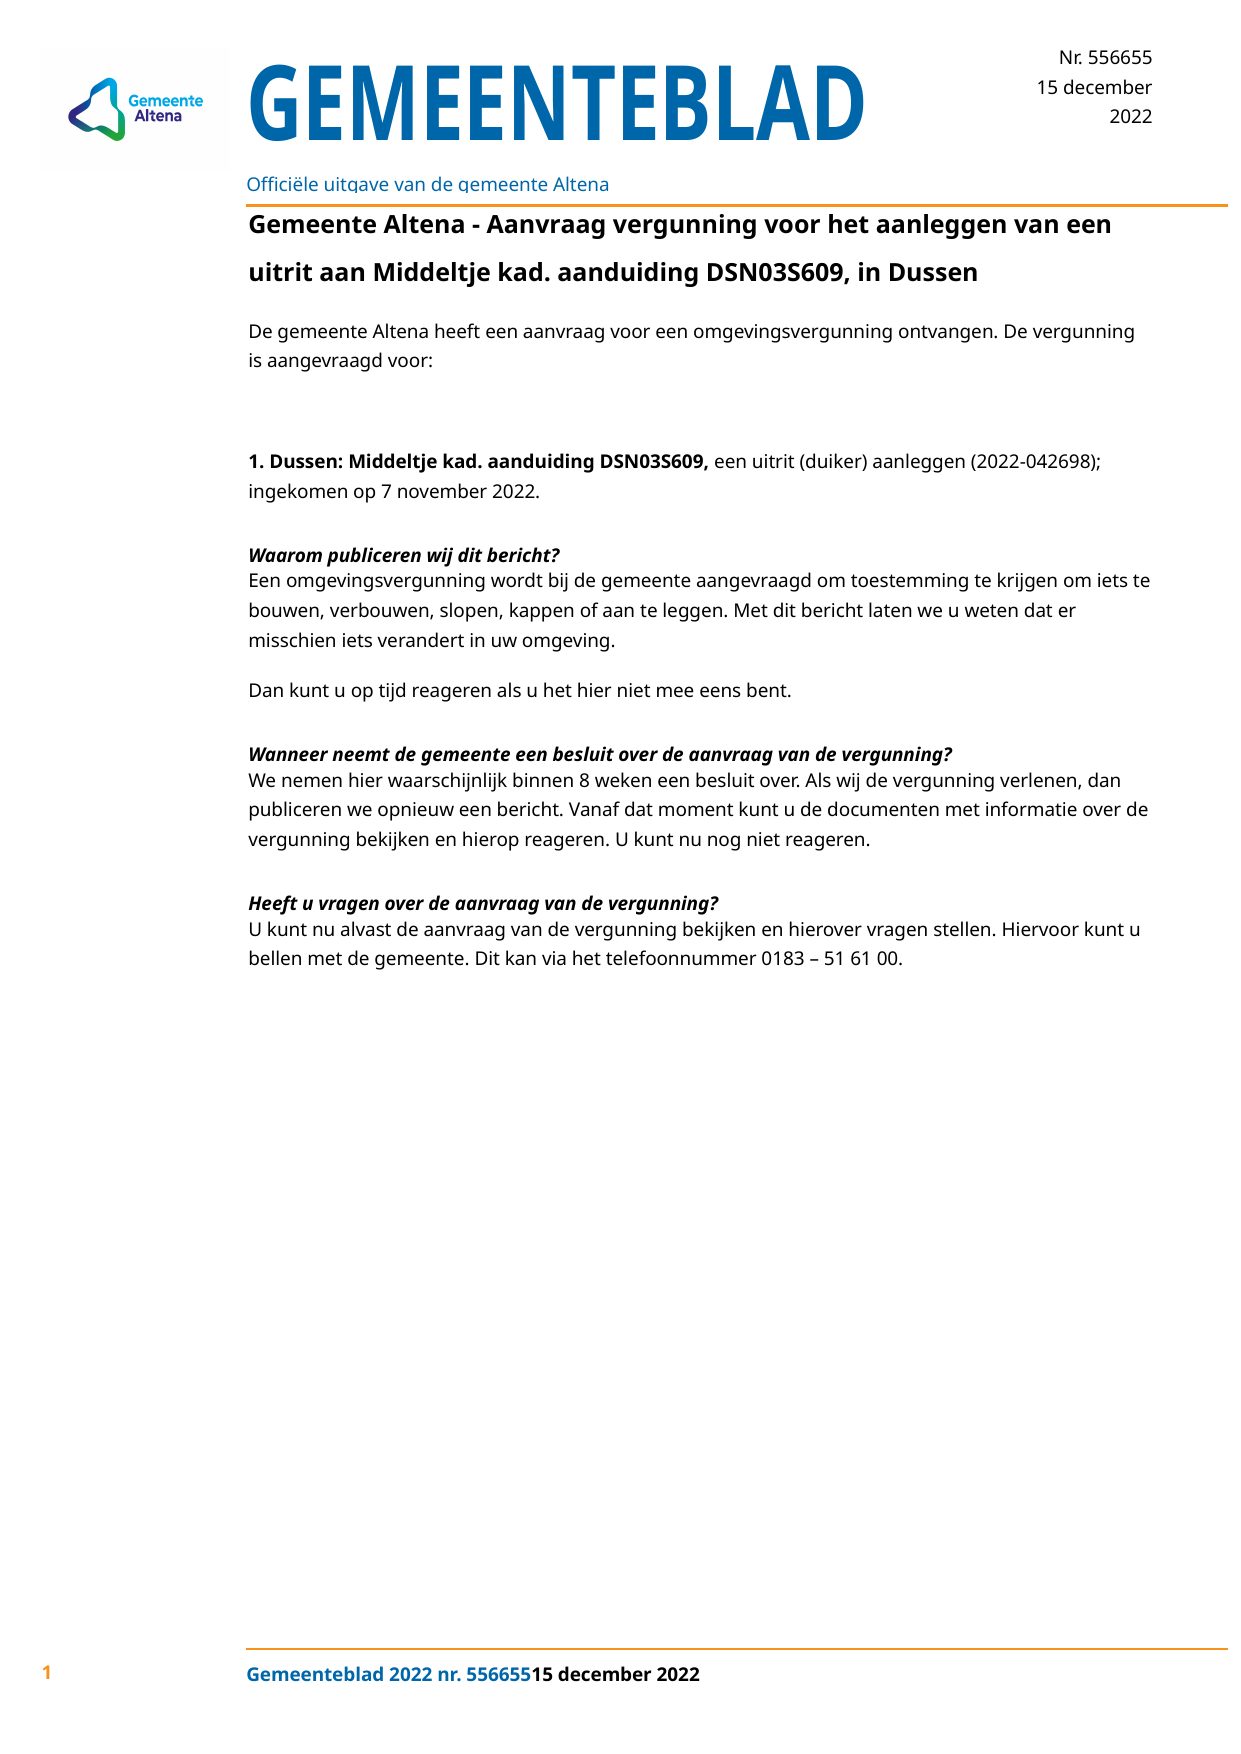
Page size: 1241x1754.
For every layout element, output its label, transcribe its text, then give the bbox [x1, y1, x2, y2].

text U kunt nu alvast de aanvraag van de vergunning bekijken en hierover vragen stellen. Hiervoor kunt u bellen met de gemeente. Dit kan via het telefoonnummer 0183 – 51 61 00. [248, 916, 1152, 971]
text Waarom publiceren wij dit bericht? [248, 542, 1152, 568]
text Dan kunt u op tijd reageren als u het hier niet mee eens bent. [248, 677, 1152, 703]
text We nemen hier waarschijnlijk binnen 8 weken een besluit over. Als wij de vergunning verlenen, dan publiceren we opnieuw een bericht. Vanaf dat moment kunt u de documenten met informatie over de vergunning bekijken en hierop reageren. U kunt nu nog niet reageren. [248, 767, 1152, 852]
text 1. Dussen: Middeltje kad. aanduiding DSN03S609, een uitrit (duiker) aanleggen (2022-042698); ingekomen op 7 november 2022. [248, 448, 1152, 504]
text De gemeente Altena heeft een aanvraag voor een omgevingsvergunning ontvangen. De vergunning is aangevraagd voor: [248, 318, 1152, 373]
text Heeft u vragen over de aanvraag van de vergunning? [248, 890, 1152, 916]
text Een omgevingsvergunning wordt bij de gemeente aangevraagd om toestemming te krijgen om iets te bouwen, verbouwen, slopen, kappen of aan te leggen. Met dit bericht laten we u weten dat er misschien iets verandert in uw omgeving. [248, 568, 1152, 652]
text Wanneer neemt de gemeente een besluit over de aanvraag van de vergunning? [248, 741, 1152, 767]
text Gemeente Altena - Aanvraag vergunning voor het aanleggen van een uitrit aan Middeltje kad. aanduiding DSN03S609, in Dussen [248, 207, 1152, 288]
picture [41, 47, 231, 172]
